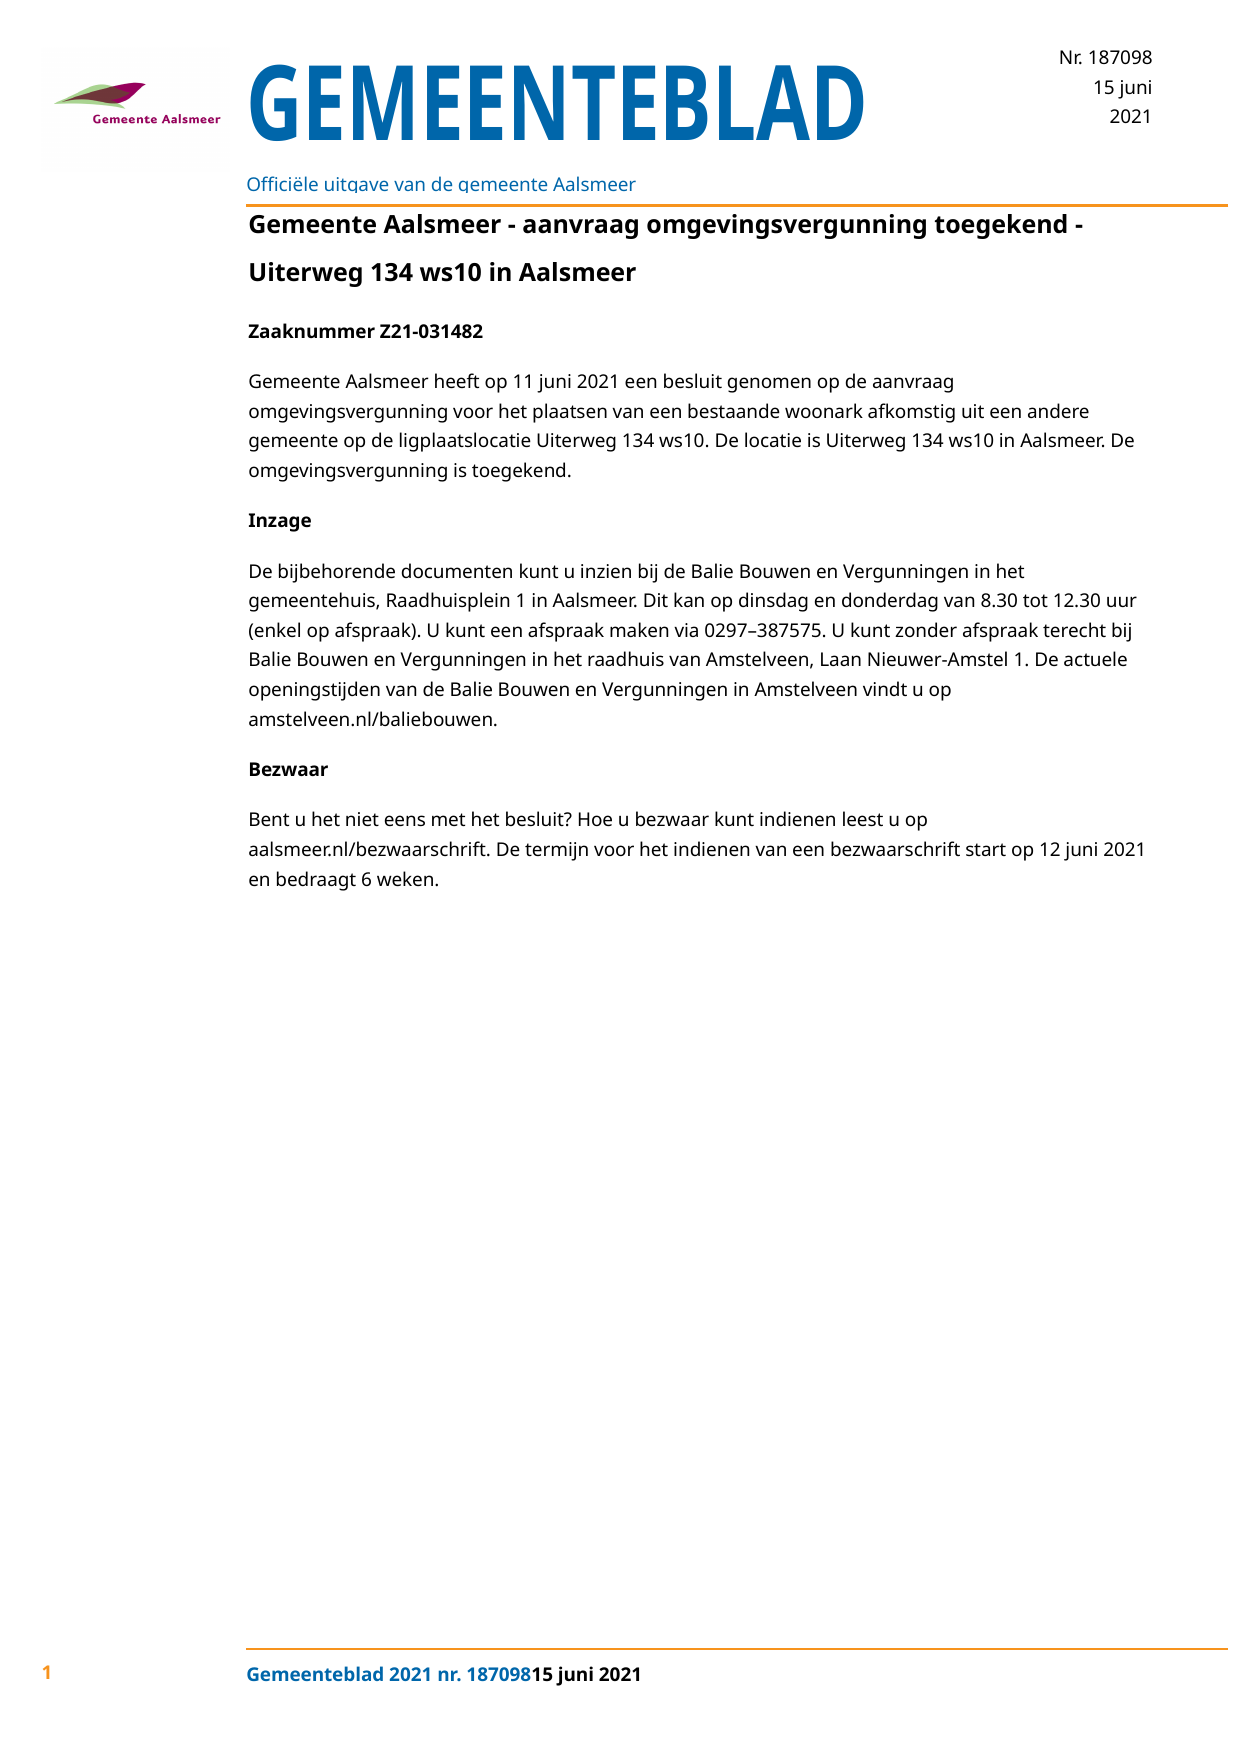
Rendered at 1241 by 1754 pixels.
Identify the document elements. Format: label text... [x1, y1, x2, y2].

text Zaaknummer Z21-031482 [248, 318, 1152, 344]
text Bezwaar [248, 756, 1152, 782]
text Gemeente Aalsmeer - aanvraag omgevingsvergunning toegekend - Uiterweg 134 ws10 in Aalsmeer [248, 207, 1152, 288]
text De bijbehorende documenten kunt u inzien bij de Balie Bouwen en Vergunningen in het gemeentehuis, Raadhuisplein 1 in Aalsmeer. Dit kan op dinsdag en donderdag van 8.30 tot 12.30 uur (enkel op afspraak). U kunt een afspraak maken via 0297–387575. U kunt zonder afspraak terecht bij Balie Bouwen en Vergunningen in het raadhuis van Amstelveen, Laan Nieuwer-Amstel 1. De actuele openingstijden van de Balie Bouwen en Vergunningen in Amstelveen vindt u op amstelveen.nl/baliebouwen. [248, 558, 1152, 732]
picture [41, 47, 231, 172]
text Inzage [248, 507, 1152, 533]
text Gemeente Aalsmeer heeft op 11 juni 2021 een besluit genomen op de aanvraag omgevingsvergunning voor het plaatsen van een bestaande woonark afkomstig uit een andere gemeente op de ligplaatslocatie Uiterweg 134 ws10. De locatie is Uiterweg 134 ws10 in Aalsmeer. De omgevingsvergunning is toegekend. [248, 368, 1152, 483]
text Bent u het niet eens met het besluit? Hoe u bezwaar kunt indienen leest u op aalsmeer.nl/bezwaarschrift. De termijn voor het indienen van een bezwaarschrift start op 12 juni 2021 en bedraagt 6 weken. [248, 807, 1152, 892]
